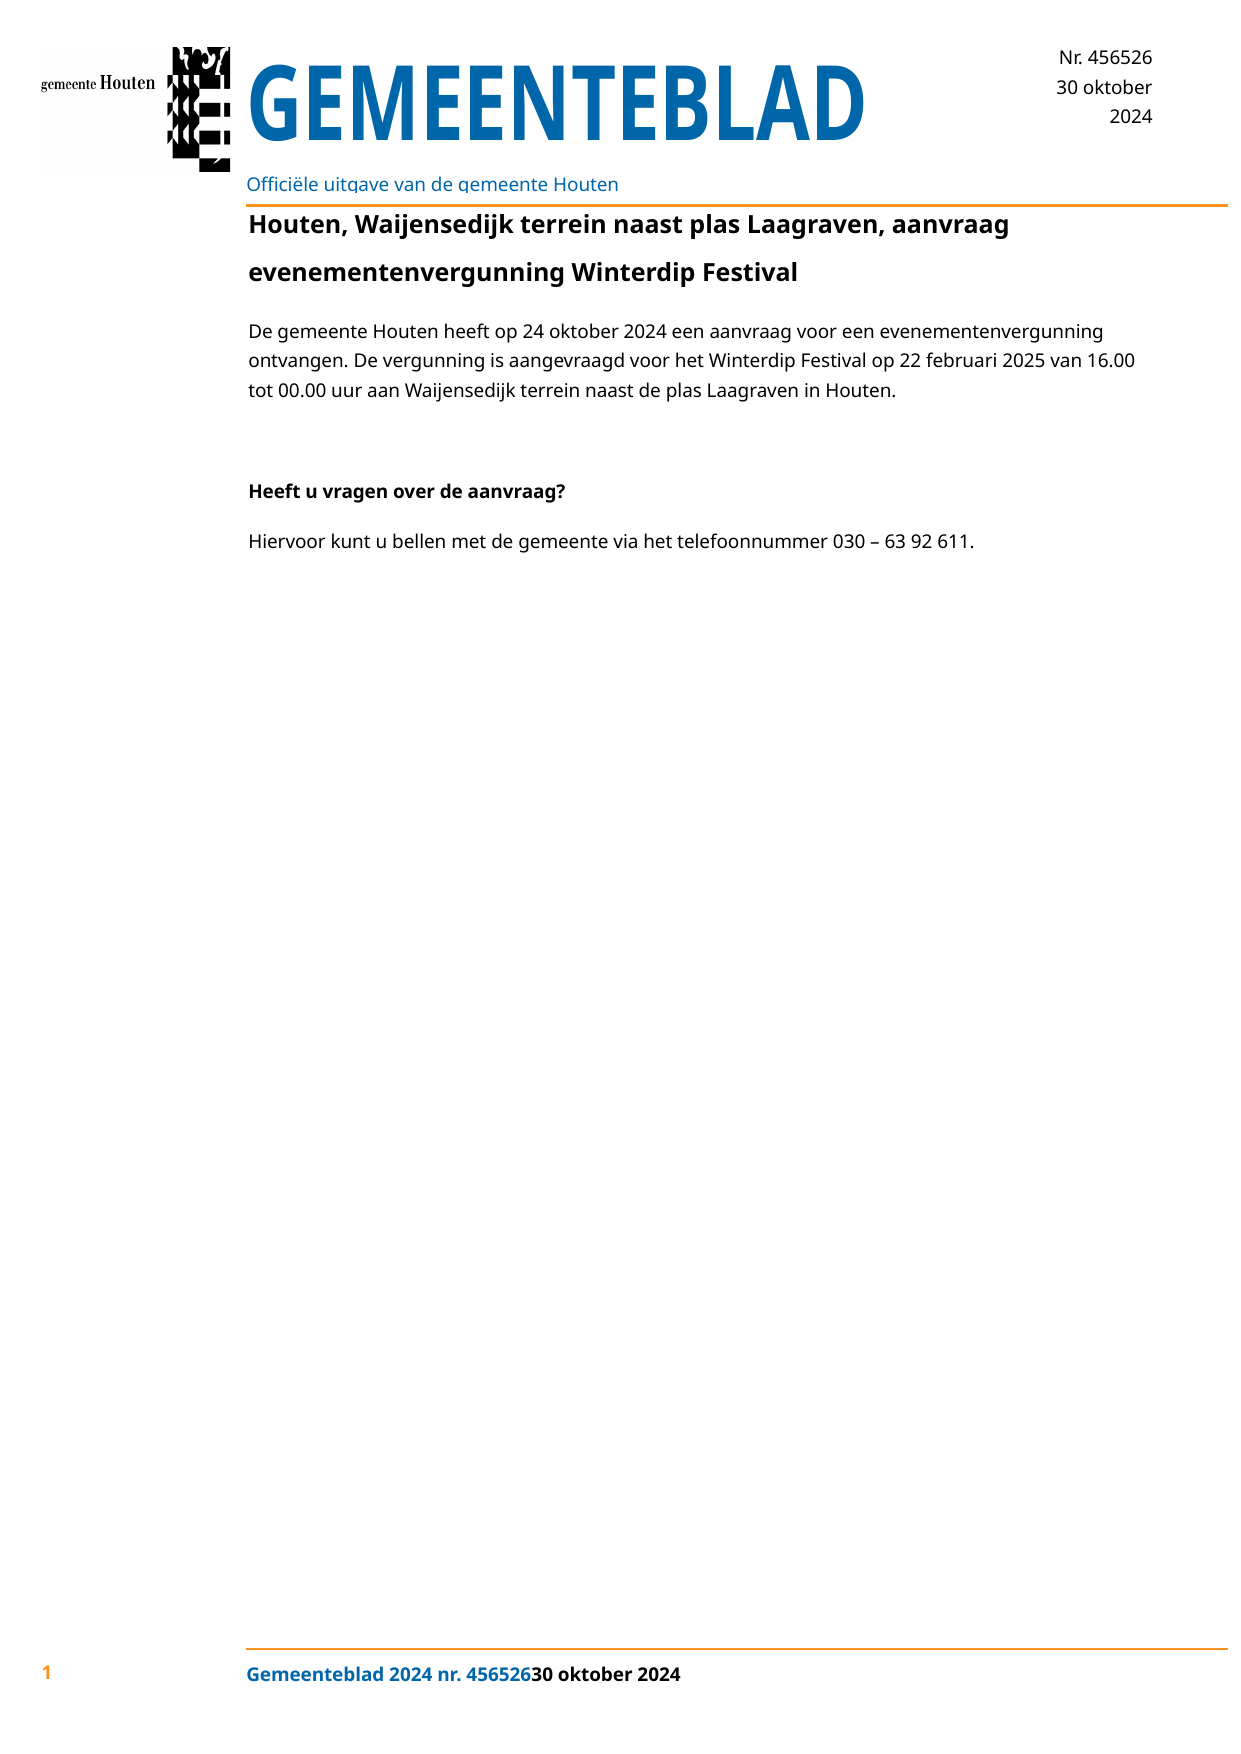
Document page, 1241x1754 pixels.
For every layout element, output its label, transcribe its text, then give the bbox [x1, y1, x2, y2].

text Heeft u vragen over de aanvraag? [248, 478, 1152, 504]
picture [41, 47, 231, 172]
text Hiervoor kunt u bellen met de gemeente via het telefoonnummer 030 – 63 92 611. [248, 528, 1152, 554]
text De gemeente Houten heeft op 24 oktober 2024 een aanvraag voor een evenementenvergunning ontvangen. De vergunning is aangevraagd voor het Winterdip Festival op 22 februari 2025 van 16.00 tot 00.00 uur aan Waijensedijk terrein naast de plas Laagraven in Houten. [248, 318, 1152, 403]
text Houten, Waijensedijk terrein naast plas Laagraven, aanvraag evenementenvergunning Winterdip Festival [248, 207, 1152, 288]
